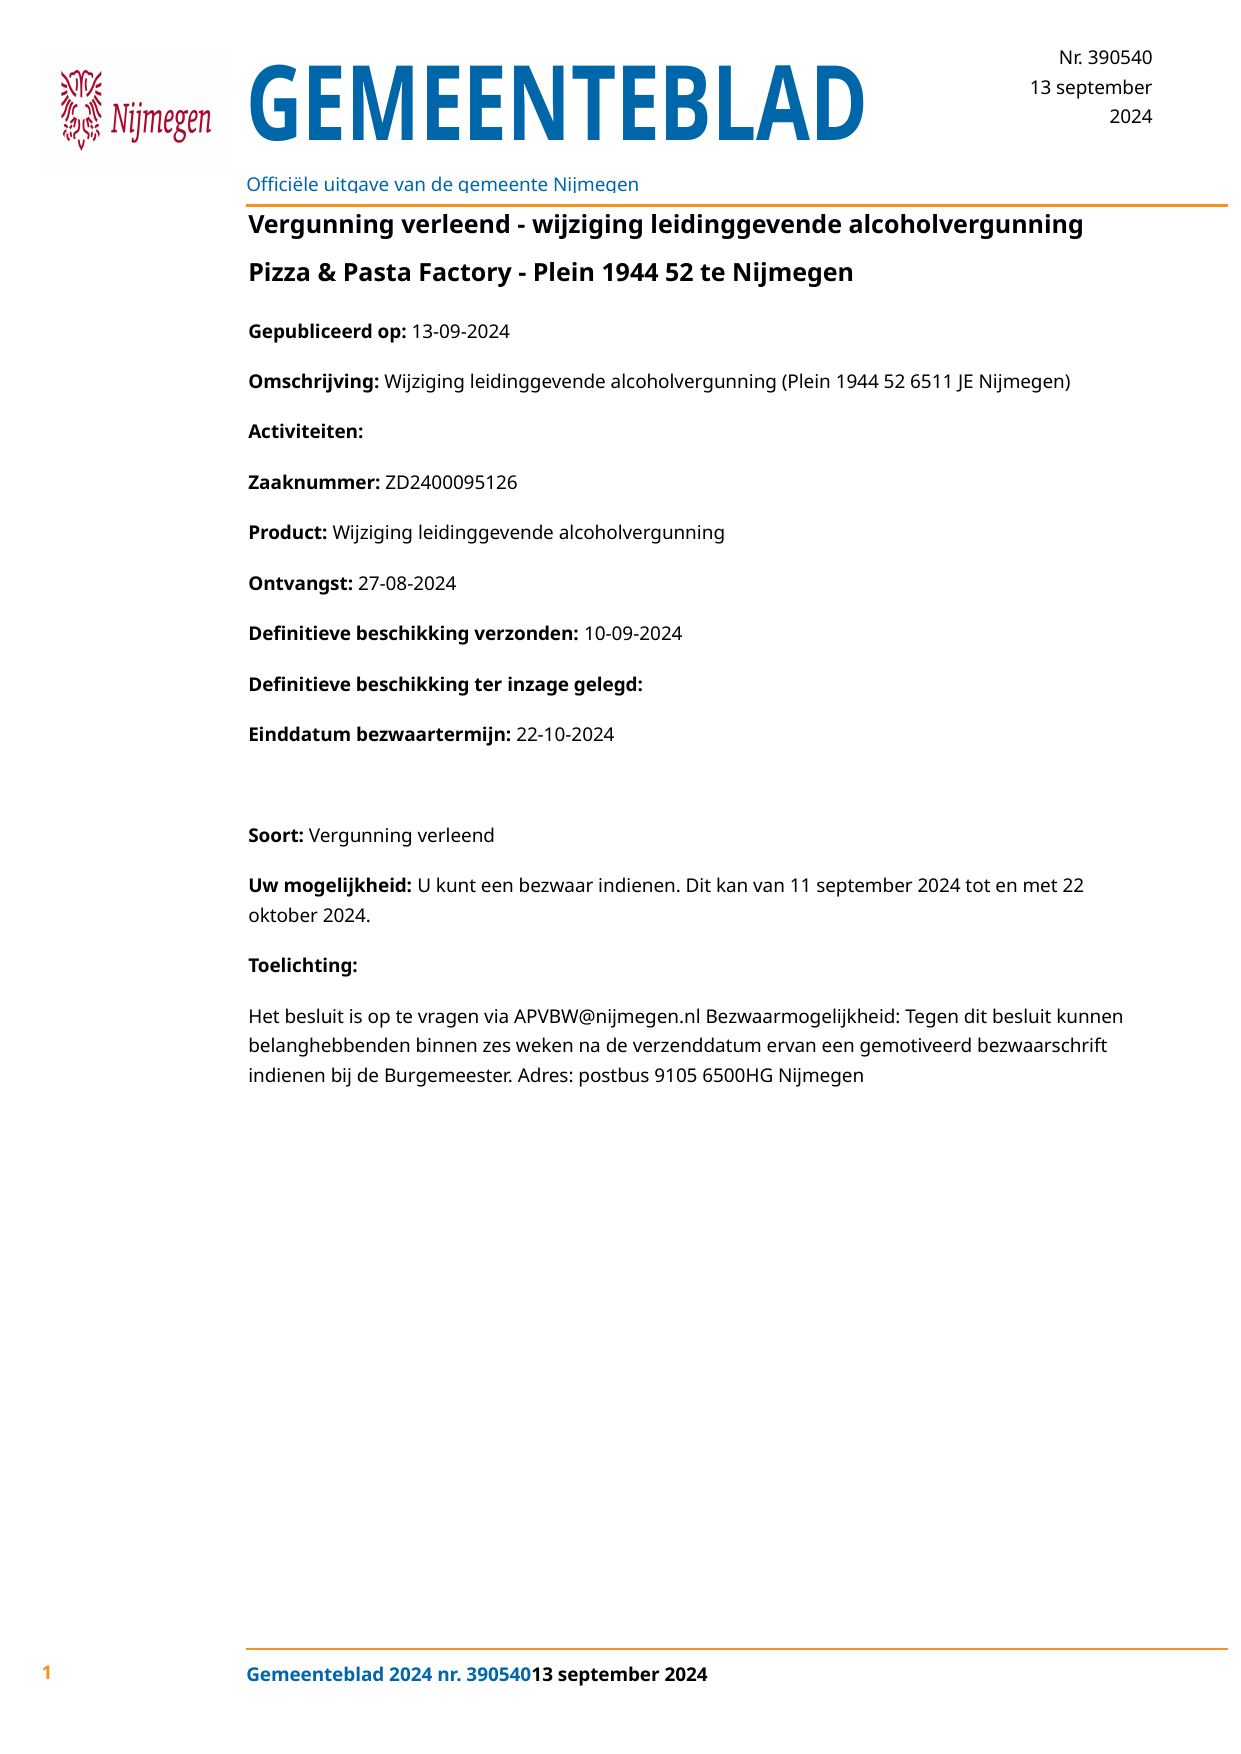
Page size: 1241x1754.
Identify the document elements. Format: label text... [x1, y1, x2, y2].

text Soort: Vergunning verleend [248, 822, 1152, 848]
text Ontvangst: 27-08-2024 [248, 570, 1152, 596]
text Zaaknummer: ZD2400095126 [248, 469, 1152, 495]
text Het besluit is op te vragen via APVBW@nijmegen.nl Bezwaarmogelijkheid: Tegen dit besluit kunnen belanghebbenden binnen zes weken na de verzenddatum ervan een gemotiveerd bezwaarschrift indienen bij de Burgemeester. Adres: postbus 9105 6500HG Nijmegen [248, 1003, 1152, 1088]
text Definitieve beschikking ter inzage gelegd: [248, 671, 1152, 697]
text Uw mogelijkheid: U kunt een bezwaar indienen. Dit kan van 11 september 2024 tot en met 22 oktober 2024. [248, 872, 1152, 928]
text Toelichting: [248, 952, 1152, 978]
text Omschrijving: Wijziging leidinggevende alcoholvergunning (Plein 1944 52 6511 JE Nijmegen) [248, 368, 1152, 394]
text Gepubliceerd op: 13-09-2024 [248, 318, 1152, 344]
text Einddatum bezwaartermijn: 22-10-2024 [248, 721, 1152, 747]
text Product: Wijziging leidinggevende alcoholvergunning [248, 519, 1152, 545]
text Activiteiten: [248, 419, 1152, 444]
text Definitieve beschikking verzonden: 10-09-2024 [248, 620, 1152, 646]
picture [41, 47, 231, 172]
text Vergunning verleend - wijziging leidinggevende alcoholvergunning Pizza & Pasta Factory - Plein 1944 52 te Nijmegen [248, 207, 1152, 288]
